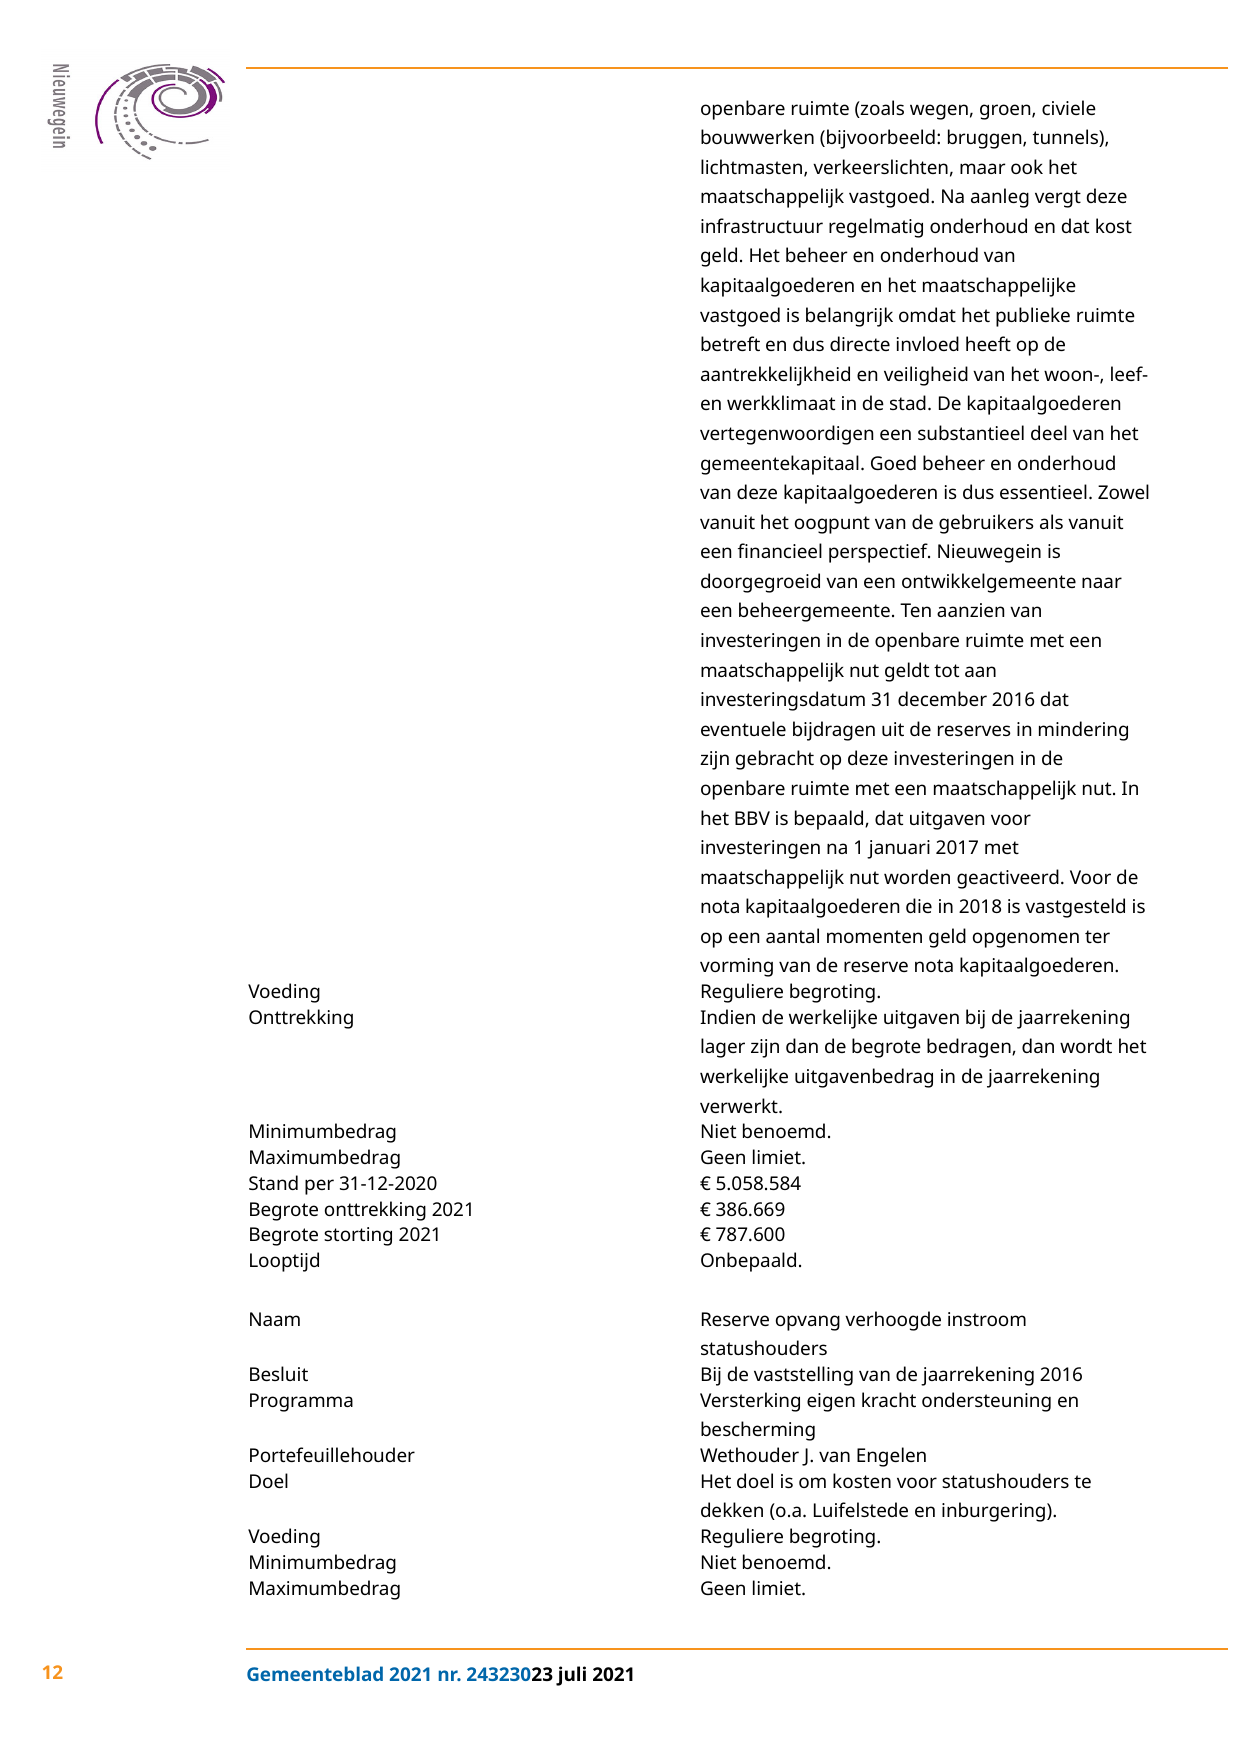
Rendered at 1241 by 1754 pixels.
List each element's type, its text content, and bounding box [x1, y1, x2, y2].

table_cell Wethouder J. van Engelen [700, 1442, 1152, 1468]
table_cell € 386.669 [700, 1196, 1152, 1222]
table_cell Onbepaald. [700, 1247, 1152, 1273]
table_cell Minimumbedrag [248, 1119, 700, 1144]
table_cell Maximumbedrag [248, 1575, 700, 1601]
table_cell Besluit [248, 1361, 700, 1387]
table_cell Geen limiet. [700, 1144, 1152, 1170]
table_cell Versterking eigen kracht ondersteuning en bescherming [700, 1387, 1152, 1442]
table_cell € 787.600 [700, 1222, 1152, 1247]
table_cell Begrote storting 2021 [248, 1222, 700, 1247]
table_header Naam [248, 1306, 700, 1361]
table_cell Begrote onttrekking 2021 [248, 1196, 700, 1222]
table_cell Bij de vaststelling van de jaarrekening 2016 [700, 1361, 1152, 1387]
table_cell Maximumbedrag [248, 1144, 700, 1170]
table_cell Indien de werkelijke uitgaven bij de jaarrekening lager zijn dan de begrote bedragen, dan wordt het werkelijke uitgavenbedrag in de jaarrekening verwerkt. [700, 1004, 1152, 1119]
table_header Reserve opvang verhoogde instroom statushouders [700, 1306, 1152, 1361]
table_cell [248, 95, 700, 978]
table_cell openbare ruimte (zoals wegen, groen, civiele bouwwerken (bijvoorbeeld: bruggen, tunnels), lichtmasten, verkeerslichten, maar ook het maatschappelijk vastgoed. Na aanleg vergt deze infrastructuur regelmatig onderhoud en dat kost geld. Het beheer en onderhoud van kapitaalgoederen en het maatschappelijke vastgoed is belangrijk omdat het publieke ruimte betreft en dus directe invloed heeft op de aantrekkelijkheid en veiligheid van het woon-, leef- en werkklimaat in de stad. De kapitaalgoederen vertegenwoordigen een substantieel deel van het gemeentekapitaal. Goed beheer en onderhoud van deze kapitaalgoederen is dus essentieel. Zowel vanuit het oogpunt van de gebruikers als vanuit een financieel perspectief. Nieuwegein is doorgegroeid van een ontwikkelgemeente naar een beheergemeente. Ten aanzien van investeringen in de openbare ruimte met een maatschappelijk nut geldt tot aan investeringsdatum 31 december 2016 dat eventuele bijdragen uit de reserves in mindering zijn gebracht op deze investeringen in de openbare ruimte met een maatschappelijk nut. In het BBV is bepaald, dat uitgaven voor investeringen na 1 januari 2017 met maatschappelijk nut worden geactiveerd. Voor de nota kapitaalgoederen die in 2018 is vastgesteld is op een aantal momenten geld opgenomen ter vorming van de reserve nota kapitaalgoederen. [700, 95, 1152, 978]
table_cell € 5.058.584 [700, 1170, 1152, 1196]
table_cell Programma [248, 1387, 700, 1442]
table_cell Het doel is om kosten voor statushouders te dekken (o.a. Luifelstede en inburgering). [700, 1468, 1152, 1523]
table_cell Voeding [248, 979, 700, 1004]
table_cell Voeding [248, 1523, 700, 1549]
table_cell Stand per 31-12-2020 [248, 1170, 700, 1196]
table_cell Looptijd [248, 1247, 700, 1273]
table_cell Portefeuillehouder [248, 1442, 700, 1468]
picture [41, 47, 231, 172]
table_cell Niet benoemd. [700, 1549, 1152, 1575]
table_cell Reguliere begroting. [700, 1523, 1152, 1549]
table_cell Minimumbedrag [248, 1549, 700, 1575]
table_cell Geen limiet. [700, 1575, 1152, 1601]
table_cell Doel [248, 1468, 700, 1523]
table_cell Reguliere begroting. [700, 979, 1152, 1004]
table_cell Niet benoemd. [700, 1119, 1152, 1144]
table_cell Onttrekking [248, 1004, 700, 1119]
